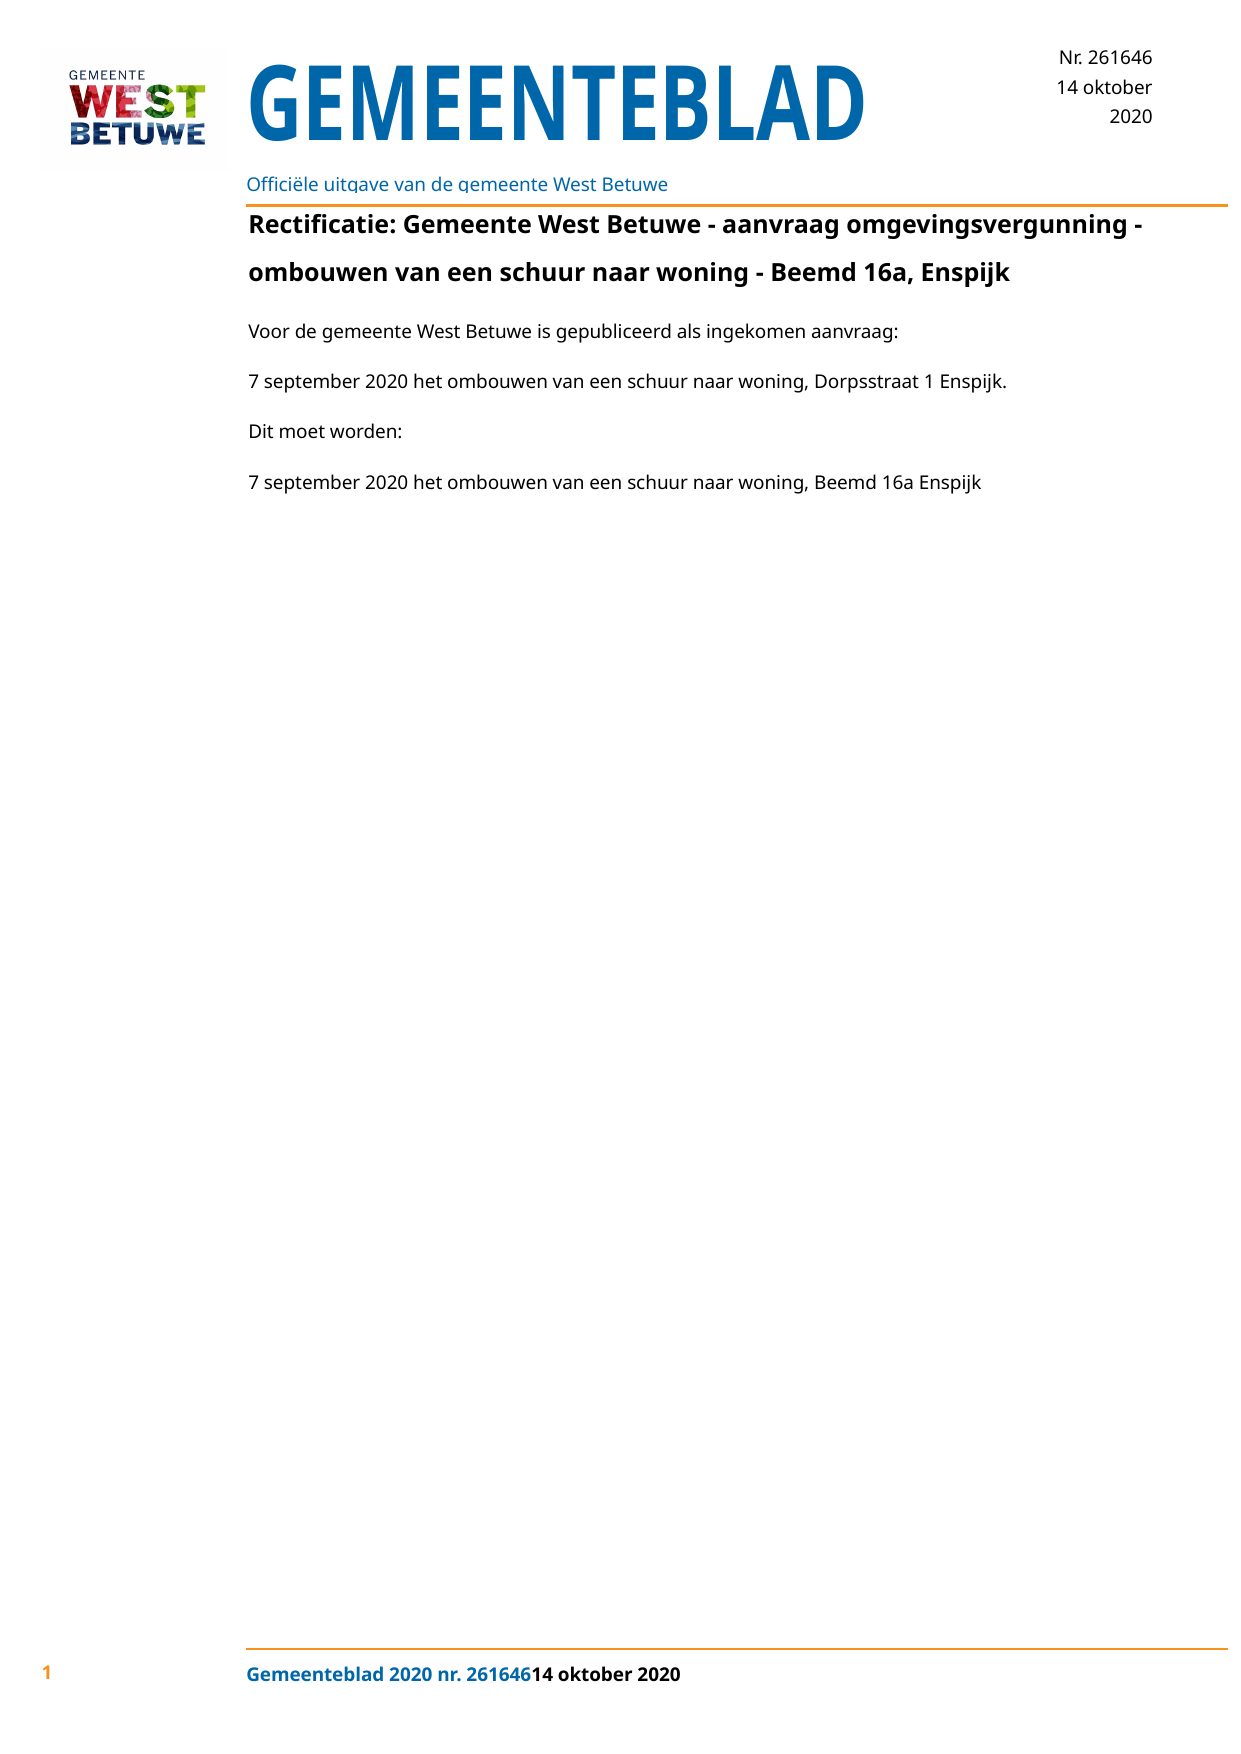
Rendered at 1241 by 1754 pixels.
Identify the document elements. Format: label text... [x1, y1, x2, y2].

text 7 september 2020 het ombouwen van een schuur naar woning, Beemd 16a Enspijk [248, 469, 1152, 495]
picture [41, 47, 231, 172]
text Dit moet worden: [248, 419, 1152, 444]
text Voor de gemeente West Betuwe is gepubliceerd als ingekomen aanvraag: [248, 318, 1152, 344]
text 7 september 2020 het ombouwen van een schuur naar woning, Dorpsstraat 1 Enspijk. [248, 368, 1152, 394]
text Rectificatie: Gemeente West Betuwe - aanvraag omgevingsvergunning - ombouwen van een schuur naar woning - Beemd 16a, Enspijk [248, 207, 1152, 288]
